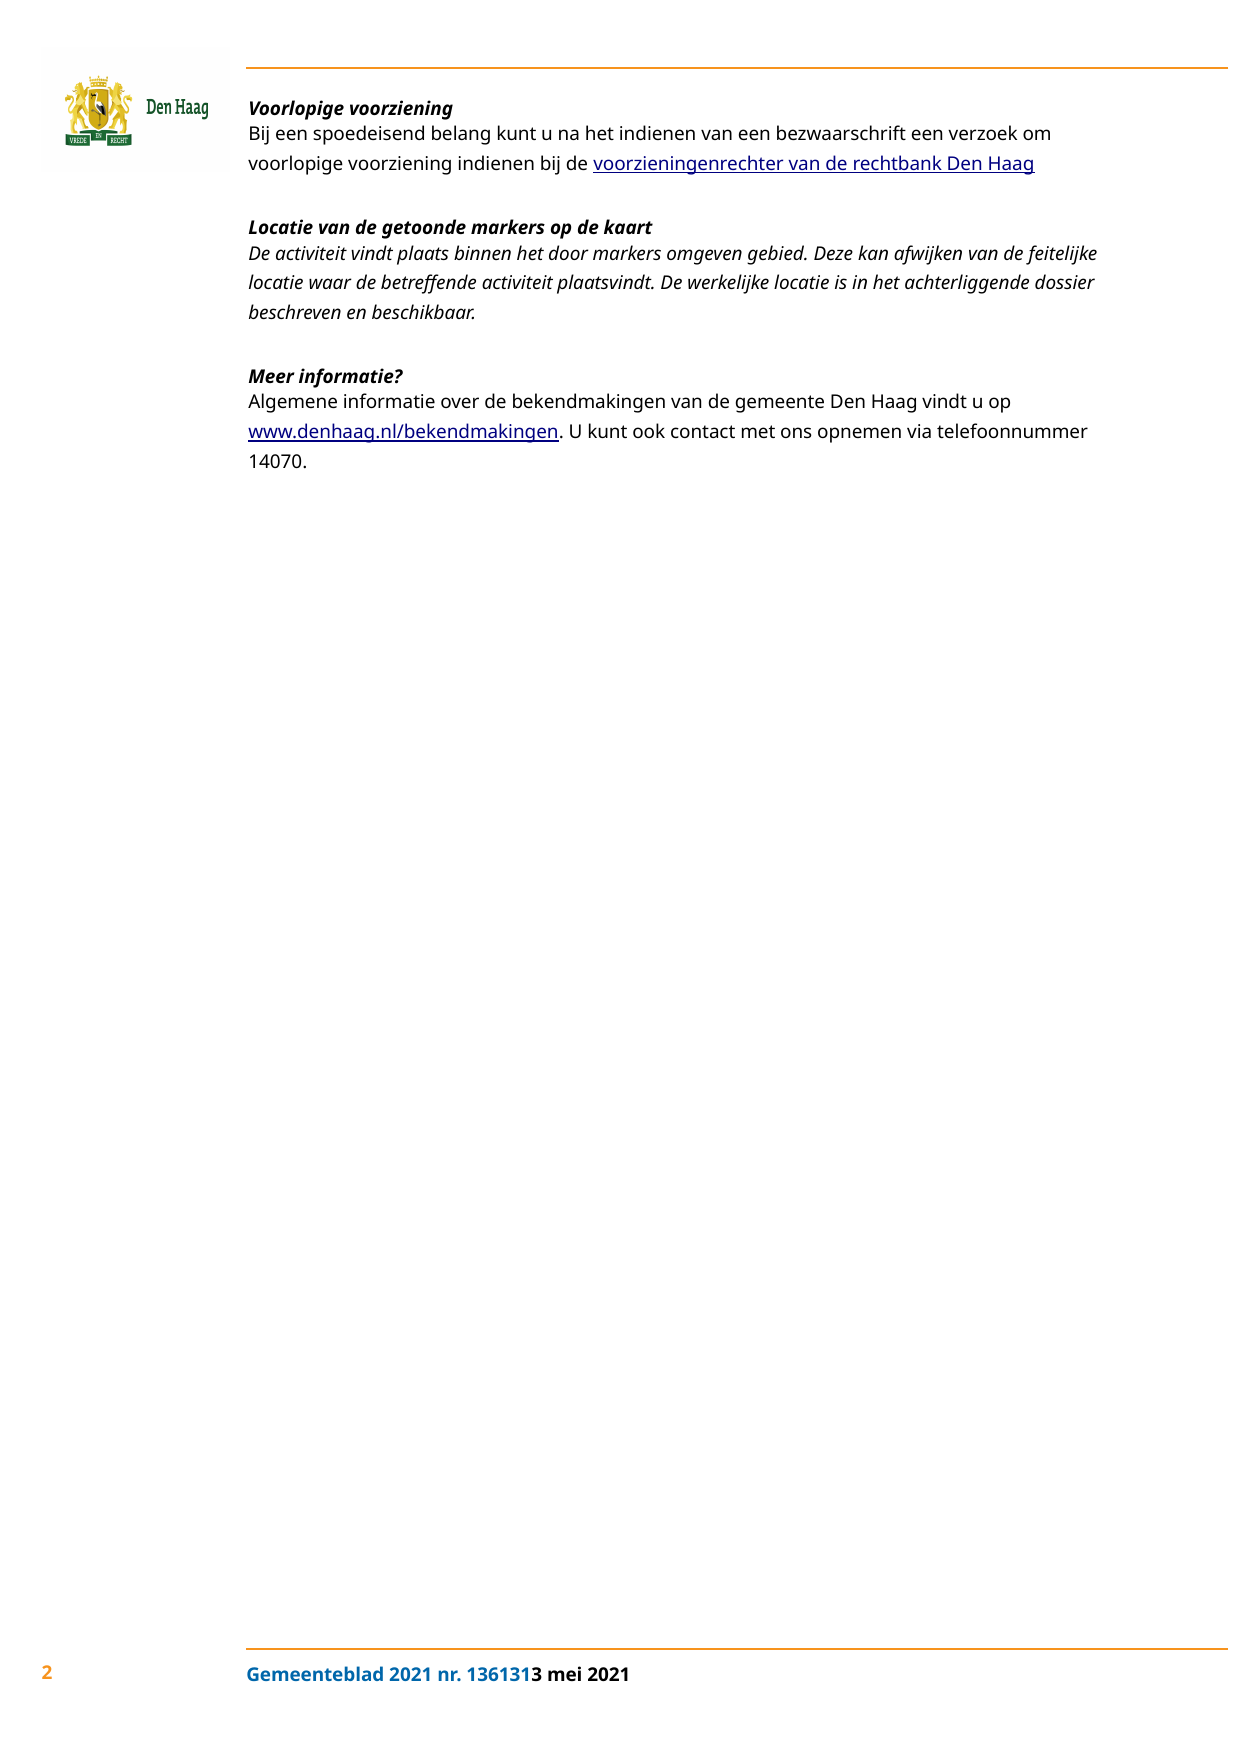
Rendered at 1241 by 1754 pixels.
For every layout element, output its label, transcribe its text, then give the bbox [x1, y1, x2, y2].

text Algemene informatie over de bekendmakingen van de gemeente Den Haag vindt u op www.denhaag.nl/bekendmakingen. U kunt ook contact met ons opnemen via telefoonnummer 14070. [248, 389, 1152, 473]
text Meer informatie? [248, 363, 1152, 389]
text Bij een spoedeisend belang kunt u na het indienen van een bezwaarschrift een verzoek om voorlopige voorziening indienen bij de voorzieningenrechter van de rechtbank Den Haag [248, 121, 1152, 176]
text Voorlopige voorziening [248, 95, 1152, 121]
text De activiteit vindt plaats binnen het door markers omgeven gebied. Deze kan afwijken van de feitelijke locatie waar de betreffende activiteit plaatsvindt. De werkelijke locatie is in het achterliggende dossier beschreven en beschikbaar. [248, 240, 1152, 325]
text Locatie van de getoonde markers op de kaart [248, 214, 1152, 240]
picture [41, 47, 231, 172]
